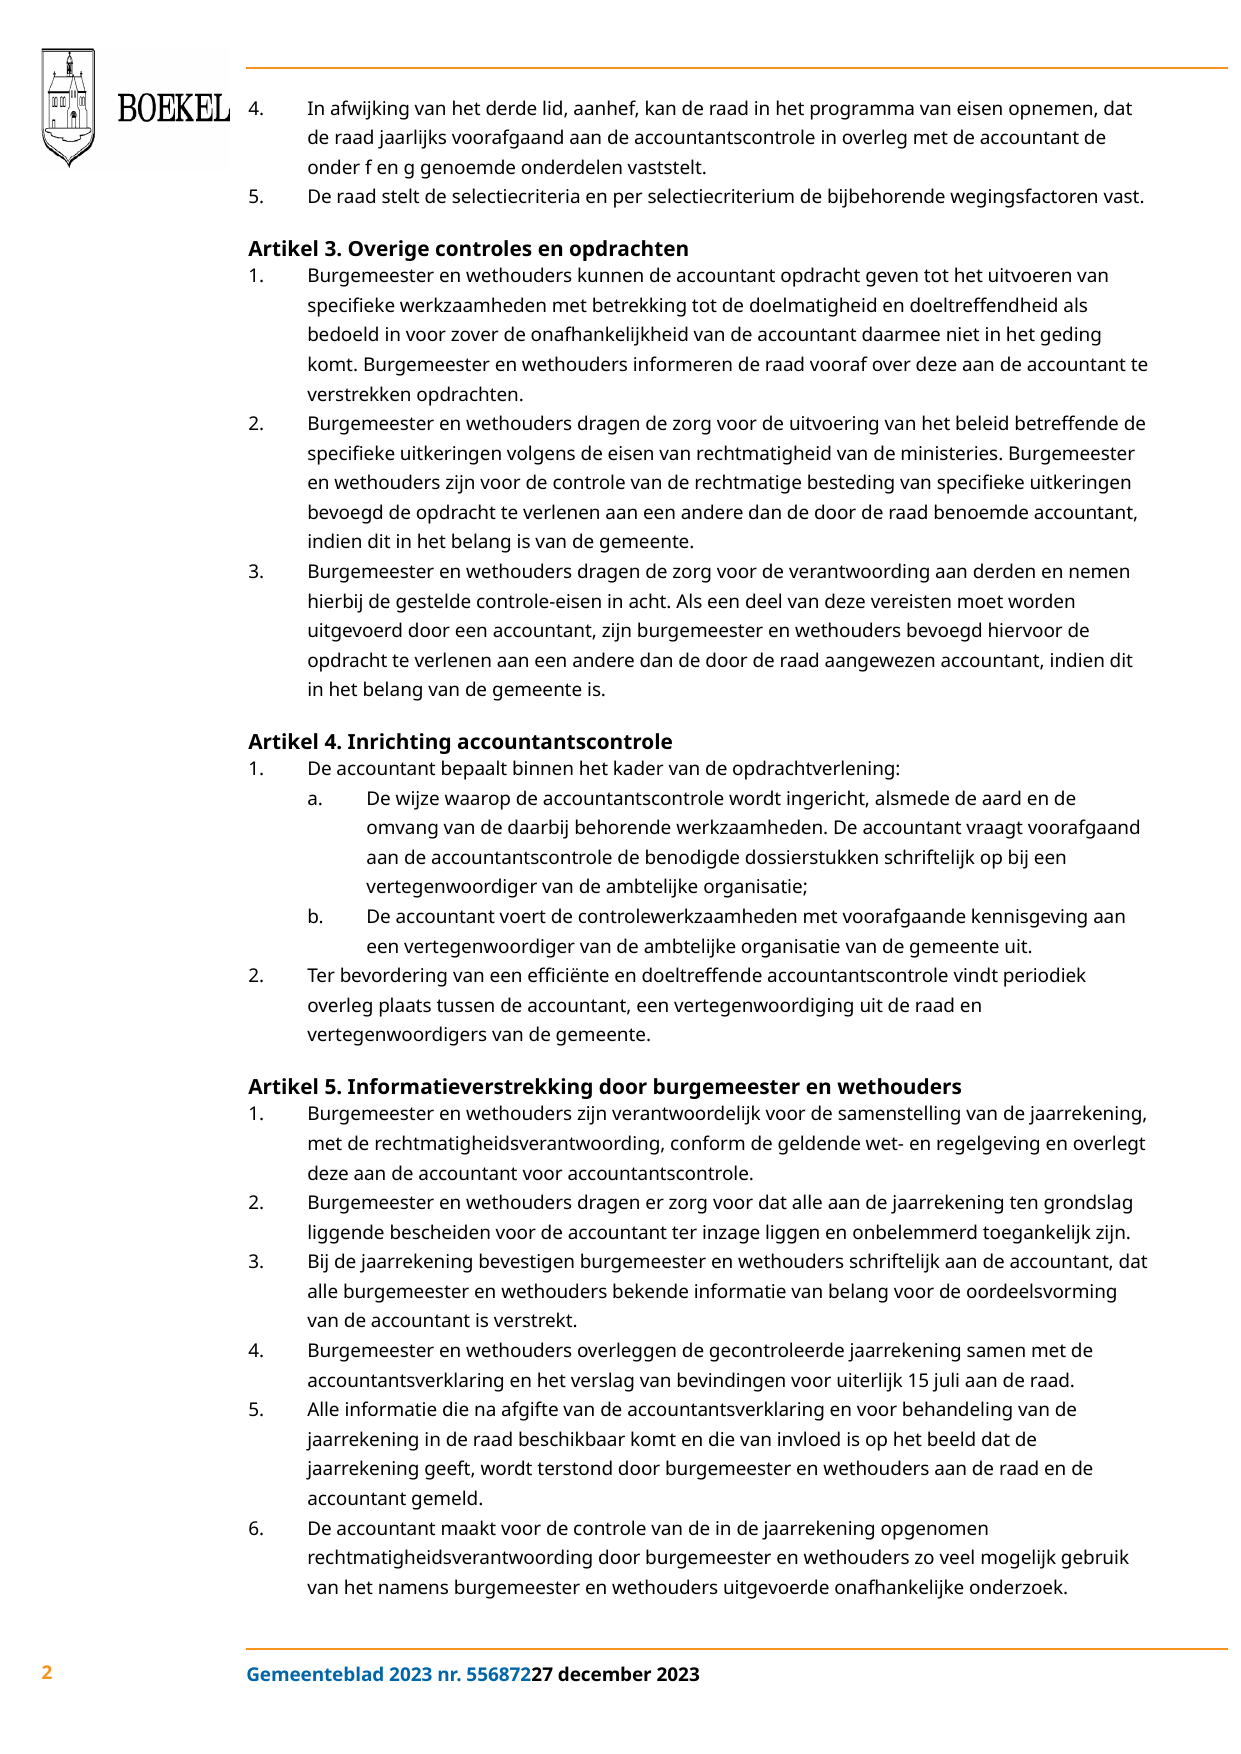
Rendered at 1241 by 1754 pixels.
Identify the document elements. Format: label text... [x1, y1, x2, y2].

list De raad stelt de selectiecriteria en per selectiecriterium de bijbehorende wegingsfactoren vast. [248, 183, 1152, 209]
list Alle informatie die na afgifte van de accountantsverklaring en voor behandeling van de jaarrekening in de raad beschikbaar komt en die van invloed is op het beeld dat de jaarrekening geeft, wordt terstond door burgemeester en wethouders aan de raad en de accountant gemeld. [248, 1396, 1152, 1511]
list De wijze waarop de accountantscontrole wordt ingericht, alsmede de aard en de omvang van de daarbij behorende werkzaamheden. De accountant vraagt voorafgaand aan de accountantscontrole de benodigde dossierstukken schriftelijk op bij een vertegenwoordiger van de ambtelijke organisatie; [307, 785, 1152, 899]
list Burgemeester en wethouders kunnen de accountant opdracht geven tot het uitvoeren van specifieke werkzaamheden met betrekking tot de doelmatigheid en doeltreffendheid als bedoeld in voor zover de onafhankelijkheid van de accountant daarmee niet in het geding komt. Burgemeester en wethouders informeren de raad vooraf over deze aan de accountant te verstrekken opdrachten. [248, 262, 1152, 406]
list In afwijking van het derde lid, aanhef, kan de raad in het programma van eisen opnemen, dat de raad jaarlijks voorafgaand aan de accountantscontrole in overleg met de accountant de onder f en g genoemde onderdelen vaststelt. [248, 95, 1152, 180]
picture [41, 47, 231, 172]
list De accountant voert de controlewerkzaamheden met voorafgaande kennisgeving aan een vertegenwoordiger van de ambtelijke organisatie van de gemeente uit. [307, 903, 1152, 959]
list Bij de jaarrekening bevestigen burgemeester en wethouders schriftelijk aan de accountant, dat alle burgemeester en wethouders bekende informatie van belang voor de oordeelsvorming van de accountant is verstrekt. [248, 1248, 1152, 1333]
list Ter bevordering van een efficiënte en doeltreffende accountantscontrole vindt periodiek overleg plaats tussen de accountant, een vertegenwoordiging uit de raad en vertegenwoordigers van de gemeente. [248, 962, 1152, 1047]
list Burgemeester en wethouders overleggen de gecontroleerde jaarrekening samen met de accountantsverklaring en het verslag van bevindingen voor uiterlijk 15 juli aan de raad. [248, 1337, 1152, 1392]
text Artikel 4. Inrichting accountantscontrole [248, 727, 1152, 755]
list De accountant maakt voor de controle van de in de jaarrekening opgenomen rechtmatigheidsverantwoording door burgemeester en wethouders zo veel mogelijk gebruik van het namens burgemeester en wethouders uitgevoerde onafhankelijke onderzoek. [248, 1515, 1152, 1599]
list Burgemeester en wethouders dragen de zorg voor de verantwoording aan derden en nemen hierbij de gestelde controle-eisen in acht. Als een deel van deze vereisten moet worden uitgevoerd door een accountant, zijn burgemeester en wethouders bevoegd hiervoor de opdracht te verlenen aan een andere dan de door de raad aangewezen accountant, indien dit in het belang van de gemeente is. [248, 558, 1152, 702]
list De accountant bepaalt binnen het kader van de opdrachtverlening: [248, 755, 1152, 781]
text Artikel 5. Informatieverstrekking door burgemeester en wethouders [248, 1072, 1152, 1101]
list Burgemeester en wethouders dragen de zorg voor de uitvoering van het beleid betreffende de specifieke uitkeringen volgens de eisen van rechtmatigheid van de ministeries. Burgemeester en wethouders zijn voor de controle van de rechtmatige besteding van specifieke uitkeringen bevoegd de opdracht te verlenen aan een andere dan de door de raad benoemde accountant, indien dit in het belang is van de gemeente. [248, 410, 1152, 554]
text Artikel 3. Overige controles en opdrachten [248, 234, 1152, 262]
list Burgemeester en wethouders zijn verantwoordelijk voor de samenstelling van de jaarrekening, met de rechtmatigheidsverantwoording, conform de geldende wet- en regelgeving en overlegt deze aan de accountant voor accountantscontrole. [248, 1101, 1152, 1185]
list Burgemeester en wethouders dragen er zorg voor dat alle aan de jaarrekening ten grondslag liggende bescheiden voor de accountant ter inzage liggen en onbelemmerd toegankelijk zijn. [248, 1189, 1152, 1244]
